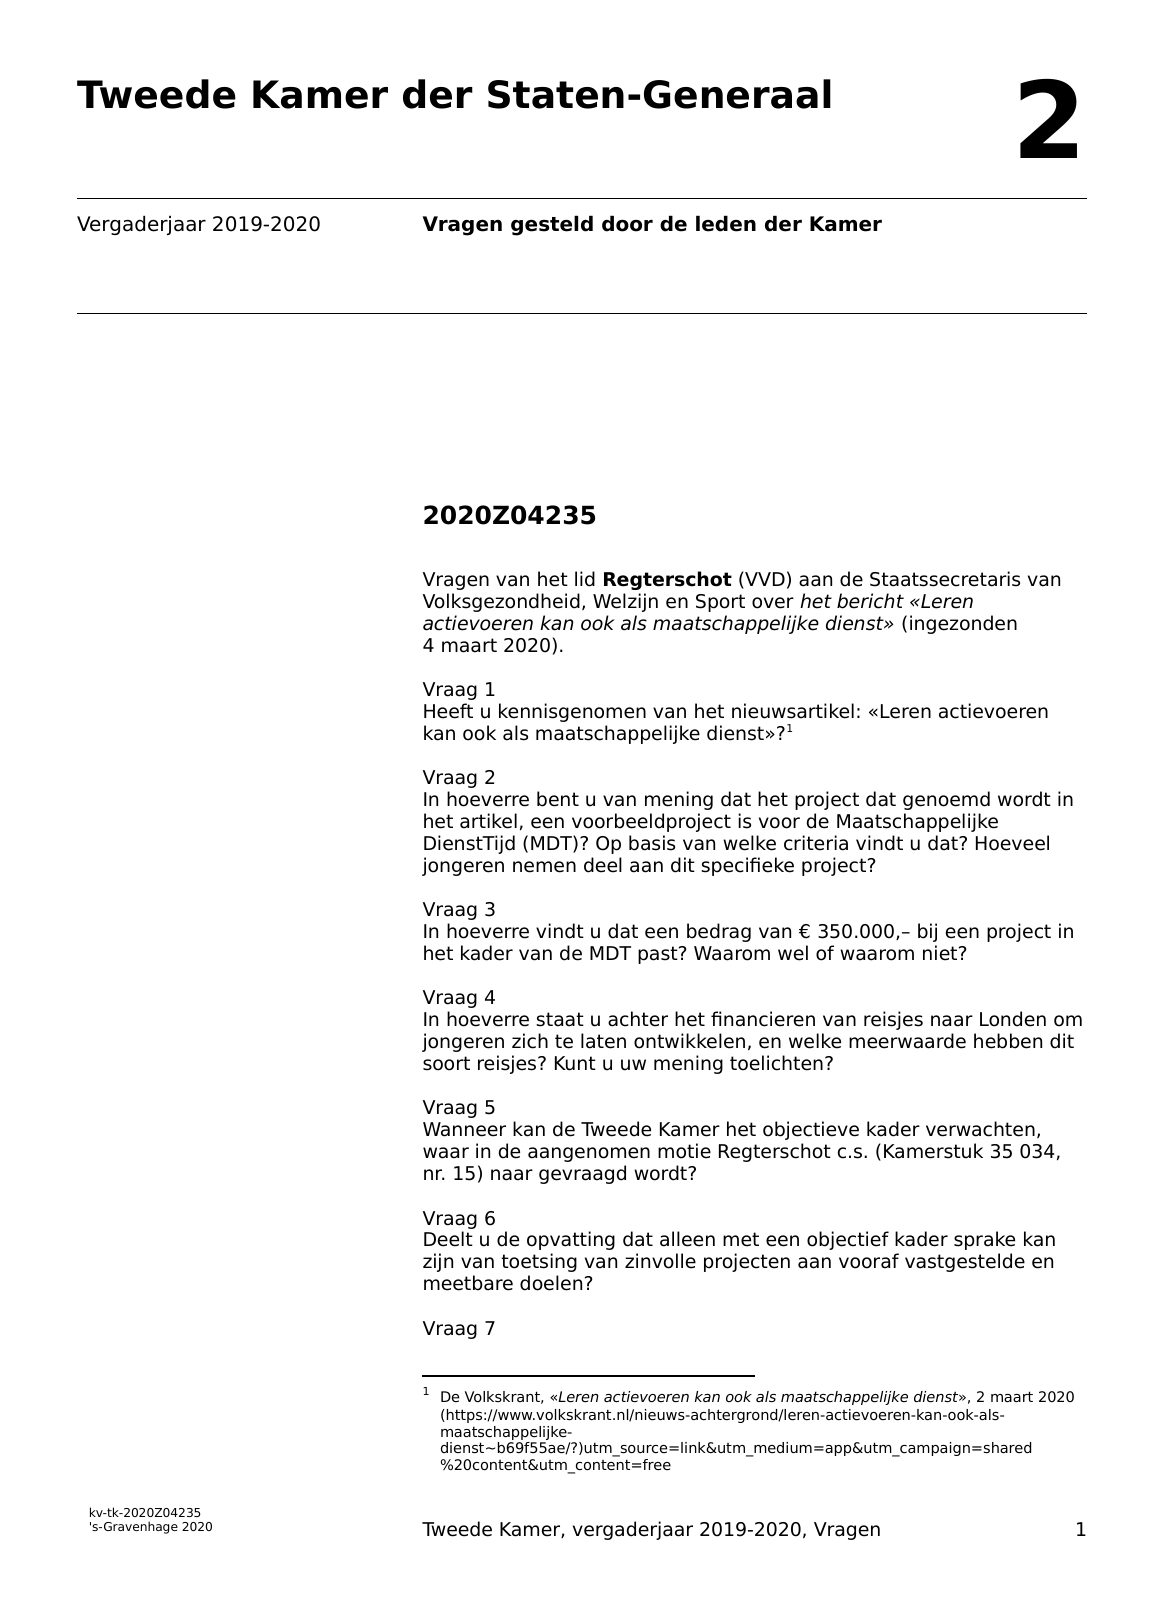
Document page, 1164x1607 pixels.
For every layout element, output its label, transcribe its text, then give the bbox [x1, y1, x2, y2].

table_header 2 [886, 59, 1087, 198]
text In hoeverre bent u van mening dat het project dat genoemd wordt in het artikel, een voorbeeldproject is voor de Maatschappelijke DienstTijd (MDT)? Op basis van welke criteria vindt u dat? Hoeveel jongeren nemen deel aan dit specifieke project? [422, 789, 1087, 877]
text Vraag 3 [422, 899, 1087, 921]
text Deelt u de opvatting dat alleen met een objectief kader sprake kan zijn van toetsing van zinvolle projecten aan vooraf vastgestelde en meetbare doelen? [422, 1229, 1087, 1295]
text Vragen van het lid Regterschot (VVD) aan de Staatssecretaris van Volksgezondheid, Welzijn en Sport over het bericht «Leren actievoeren kan ook als maatschappelijke dienst» (ingezonden 4 maart 2020). [422, 569, 1087, 657]
text Vraag 5 [422, 1097, 1087, 1119]
text Vraag 6 [422, 1207, 1087, 1229]
text Vraag 1 [422, 679, 1087, 701]
text Vraag 4 [422, 987, 1087, 1009]
table_header Tweede Kamer der Staten-Generaal [77, 59, 886, 198]
text 's-Gravenhage 2020 [88, 1520, 323, 1534]
table_cell Vergaderjaar 2019-2020 [77, 199, 422, 313]
text De Volkskrant, «Leren actievoeren kan ook als maatschappelijke dienst», 2 maart 2020 (https://www.volkskrant.nl/nieuws-achtergrond/leren-actievoeren-kan-ook-als-maatschappelijke-dienst~b69f55ae/?)utm_source=link&utm_medium=app&utm_campaign=shared%20content&utm_content=free [422, 1385, 1087, 1474]
table_cell Vragen gesteld door de leden der Kamer [422, 199, 1087, 313]
text 2020Z04235 [422, 501, 1087, 531]
text Wanneer kan de Tweede Kamer het objectieve kader verwachten, waar in de aangenomen motie Regterschot c.s. (Kamerstuk 35 034, nr. 15) naar gevraagd wordt? [422, 1119, 1087, 1185]
text In hoeverre staat u achter het financieren van reisjes naar Londen om jongeren zich te laten ontwikkelen, en welke meerwaarde hebben dit soort reisjes? Kunt u uw mening toelichten? [422, 1009, 1087, 1075]
text kv-tk-2020Z04235 [88, 1506, 323, 1520]
text Vraag 7 [422, 1317, 1087, 1339]
text Vraag 2 [422, 767, 1087, 789]
text Heeft u kennisgenomen van het nieuwsartikel: «Leren actievoeren kan ook als maatschappelijke dienst»? [422, 701, 1087, 745]
text In hoeverre vindt u dat een bedrag van € 350.000,– bij een project in het kader van de MDT past? Waarom wel of waarom niet? [422, 921, 1087, 965]
